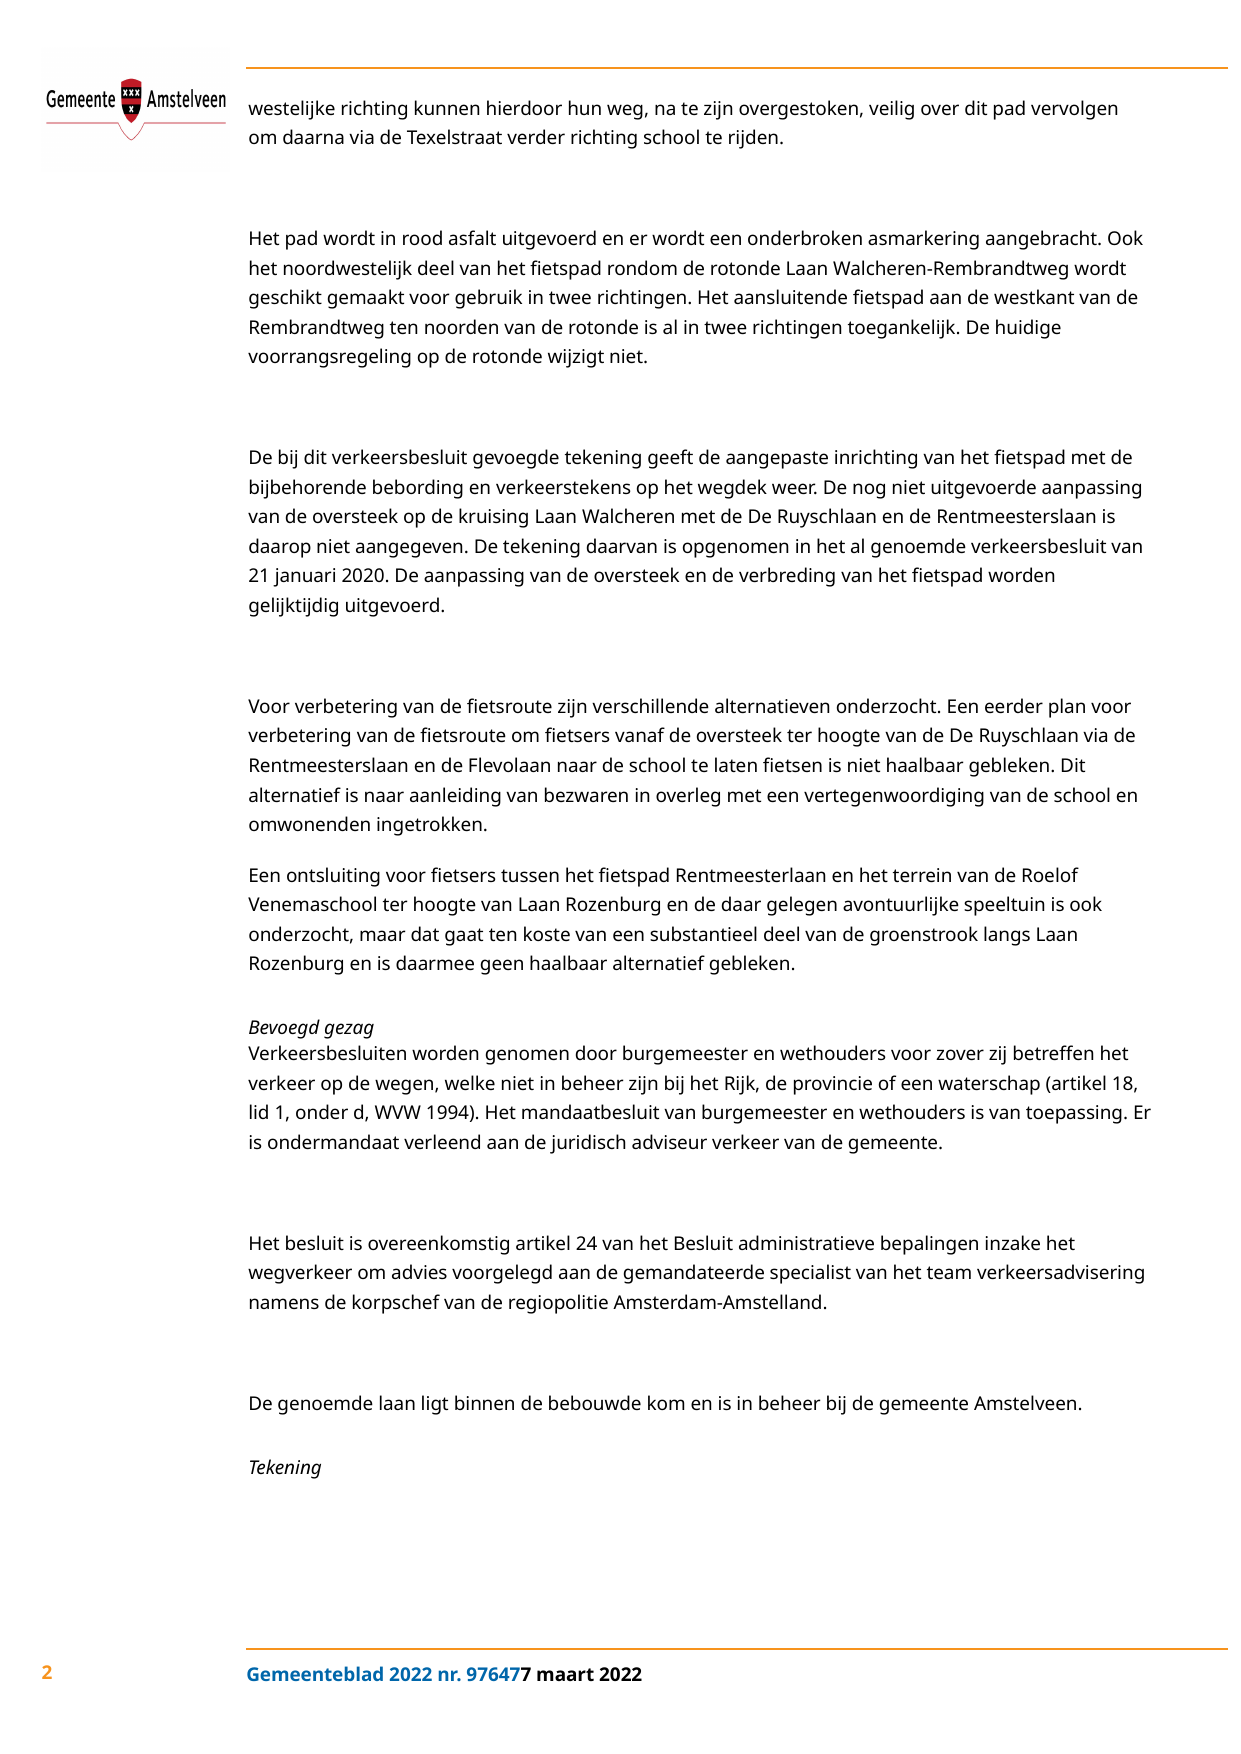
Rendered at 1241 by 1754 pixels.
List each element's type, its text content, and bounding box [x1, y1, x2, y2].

text De genoemde laan ligt binnen de bebouwde kom en is in beheer bij de gemeente Amstelveen. [248, 1390, 1152, 1416]
text De bij dit verkeersbesluit gevoegde tekening geeft de aangepaste inrichting van het fietspad met de bijbehorende bebording en verkeerstekens op het wegdek weer. De nog niet uitgevoerde aanpassing van de oversteek op de kruising Laan Walcheren met de De Ruyschlaan en de Rentmeesterslaan is daarop niet aangegeven. De tekening daarvan is opgenomen in het al genoemde verkeersbesluit van 21 januari 2020. De aanpassing van de oversteek en de verbreding van het fietspad worden gelijktijdig uitgevoerd. [248, 444, 1152, 618]
text Voor verbetering van de fietsroute zijn verschillende alternatieven onderzocht. Een eerder plan voor verbetering van de fietsroute om fietsers vanaf de oversteek ter hoogte van de De Ruyschlaan via de Rentmeesterslaan en de Flevolaan naar de school te laten fietsen is niet haalbaar gebleken. Dit alternatief is naar aanleiding van bezwaren in overleg met een vertegenwoordiging van de school en omwonenden ingetrokken. [248, 693, 1152, 837]
text Het pad wordt in rood asfalt uitgevoerd en er wordt een onderbroken asmarkering aangebracht. Ook het noordwestelijk deel van het fietspad rondom de rotonde Laan Walcheren-Rembrandtweg wordt geschikt gemaakt voor gebruik in twee richtingen. Het aansluitende fietspad aan de westkant van de Rembrandtweg ten noorden van de rotonde is al in twee richtingen toegankelijk. De huidige voorrangsregeling op de rotonde wijzigt niet. [248, 225, 1152, 369]
text Het besluit is overeenkomstig artikel 24 van het Besluit administratieve bepalingen inzake het wegverkeer om advies voorgelegd aan de gemandateerde specialist van het team verkeersadvisering namens de korpschef van de regiopolitie Amsterdam-Amstelland. [248, 1230, 1152, 1315]
picture [41, 47, 231, 172]
text Een ontsluiting voor fietsers tussen het fietspad Rentmeesterlaan en het terrein van de Roelof Venemaschool ter hoogte van Laan Rozenburg en de daar gelegen avontuurlijke speeltuin is ook onderzocht, maar dat gaat ten koste van een substantieel deel van de groenstrook langs Laan Rozenburg en is daarmee geen haalbaar alternatief gebleken. [248, 862, 1152, 976]
text Verkeersbesluiten worden genomen door burgemeester en wethouders voor zover zij betreffen het verkeer op de wegen, welke niet in beheer zijn bij het Rijk, de provincie of een waterschap (artikel 18, lid 1, onder d, WVW 1994). Het mandaatbesluit van burgemeester en wethouders is van toepassing. Er is ondermandaat verleend aan de juridisch adviseur verkeer van de gemeente. [248, 1040, 1152, 1155]
text Tekening [248, 1454, 1152, 1479]
text Bevoegd gezag [248, 1014, 1152, 1040]
text westelijke richting kunnen hierdoor hun weg, na te zijn overgestoken, veilig over dit pad vervolgen om daarna via de Texelstraat verder richting school te rijden. [248, 95, 1152, 150]
